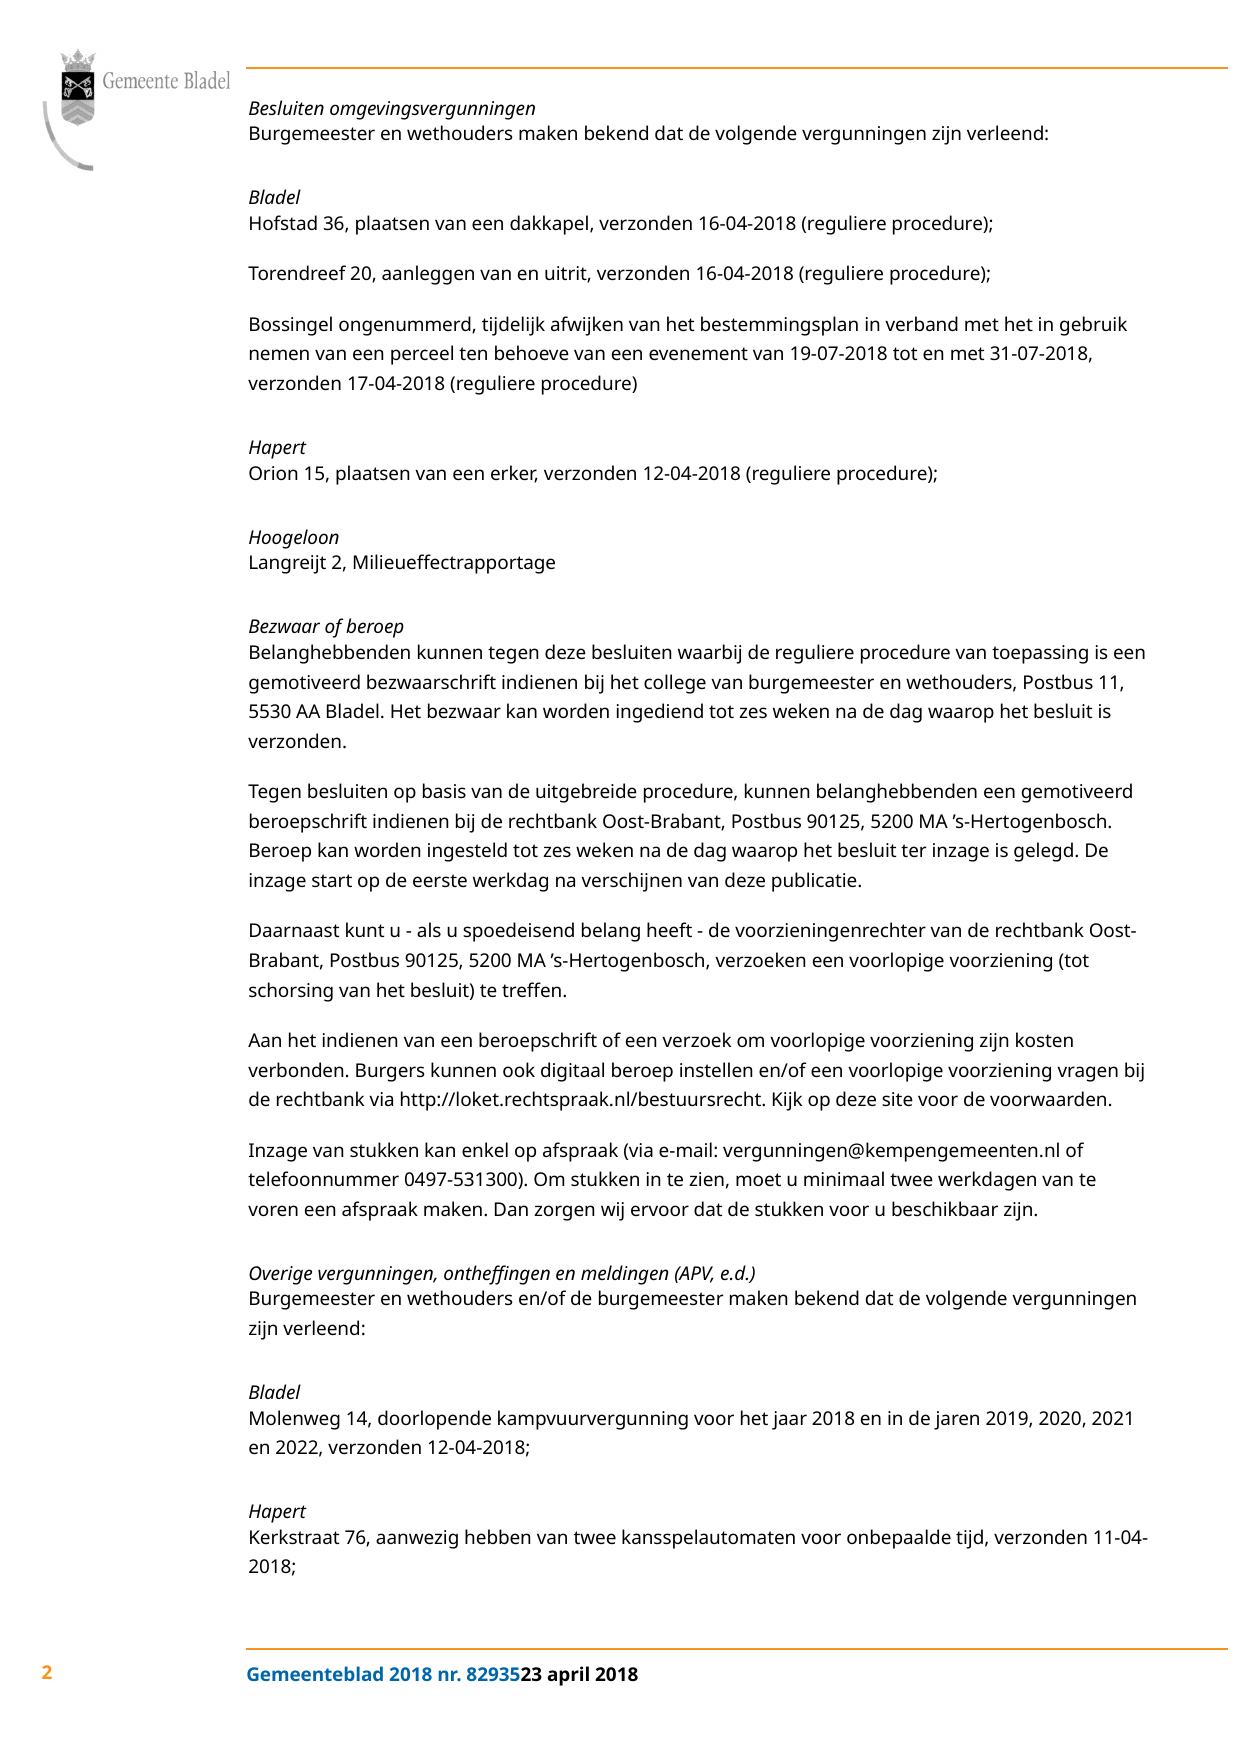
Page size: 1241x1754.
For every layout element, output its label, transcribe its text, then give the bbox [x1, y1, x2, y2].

text Hofstad 36, plaatsen van een dakkapel, verzonden 16-04-2018 (reguliere procedure); [248, 210, 1152, 236]
text Besluiten omgevingsvergunningen [248, 95, 1152, 121]
text Torendreef 20, aanleggen van en uitrit, verzonden 16-04-2018 (reguliere procedure); [248, 261, 1152, 286]
text Hoogeloon [248, 524, 1152, 549]
text Langreijt 2, Milieueffectrapportage [248, 549, 1152, 575]
text Bladel [248, 1379, 1152, 1405]
text Bezwaar of beroep [248, 613, 1152, 639]
picture [41, 47, 231, 172]
text Kerkstraat 76, aanwezig hebben van twee kansspelautomaten voor onbepaalde tijd, verzonden 11-04-2018; [248, 1524, 1152, 1579]
text Bladel [248, 184, 1152, 210]
text Hapert [248, 434, 1152, 460]
text Molenweg 14, doorlopende kampvuurvergunning voor het jaar 2018 en in de jaren 2019, 2020, 2021 en 2022, verzonden 12-04-2018; [248, 1405, 1152, 1460]
text Aan het indienen van een beroepschrift of een verzoek om voorlopige voorziening zijn kosten verbonden. Burgers kunnen ook digitaal beroep instellen en/of een voorlopige voorziening vragen bij de rechtbank via http://loket.rechtspraak.nl/bestuursrecht. Kijk op deze site voor de voorwaarden. [248, 1027, 1152, 1112]
text Belanghebbenden kunnen tegen deze besluiten waarbij de reguliere procedure van toepassing is een gemotiveerd bezwaarschrift indienen bij het college van burgemeester en wethouders, Postbus 11, 5530 AA Bladel. Het bezwaar kan worden ingediend tot zes weken na de dag waarop het besluit is verzonden. [248, 639, 1152, 754]
text Burgemeester en wethouders en/of de burgemeester maken bekend dat de volgende vergunningen zijn verleend: [248, 1286, 1152, 1341]
text Tegen besluiten op basis van de uitgebreide procedure, kunnen belanghebbenden een gemotiveerd beroepschrift indienen bij de rechtbank Oost-Brabant, Postbus 90125, 5200 MA ’s-Hertogenbosch. Beroep kan worden ingesteld tot zes weken na de dag waarop het besluit ter inzage is gelegd. De inzage start op de eerste werkdag na verschijnen van deze publicatie. [248, 778, 1152, 893]
text Hapert [248, 1498, 1152, 1524]
text Inzage van stukken kan enkel op afspraak (via e-mail: vergunningen@kempengemeenten.nl of telefoonnummer 0497-531300). Om stukken in te zien, moet u minimaal twee werkdagen van te voren een afspraak maken. Dan zorgen wij ervoor dat de stukken voor u beschikbaar zijn. [248, 1137, 1152, 1222]
text Bossingel ongenummerd, tijdelijk afwijken van het bestemmingsplan in verband met het in gebruik nemen van een perceel ten behoeve van een evenement van 19-07-2018 tot en met 31-07-2018, verzonden 17-04-2018 (reguliere procedure) [248, 311, 1152, 396]
text Daarnaast kunt u - als u spoedeisend belang heeft - de voorzieningenrechter van de rechtbank Oost-Brabant, Postbus 90125, 5200 MA ’s-Hertogenbosch, verzoeken een voorlopige voorziening (tot schorsing van het besluit) te treffen. [248, 918, 1152, 1002]
text Overige vergunningen, ontheffingen en meldingen (APV, e.d.) [248, 1260, 1152, 1286]
text Burgemeester en wethouders maken bekend dat de volgende vergunningen zijn verleend: [248, 121, 1152, 146]
text Orion 15, plaatsen van een erker, verzonden 12-04-2018 (reguliere procedure); [248, 460, 1152, 486]
